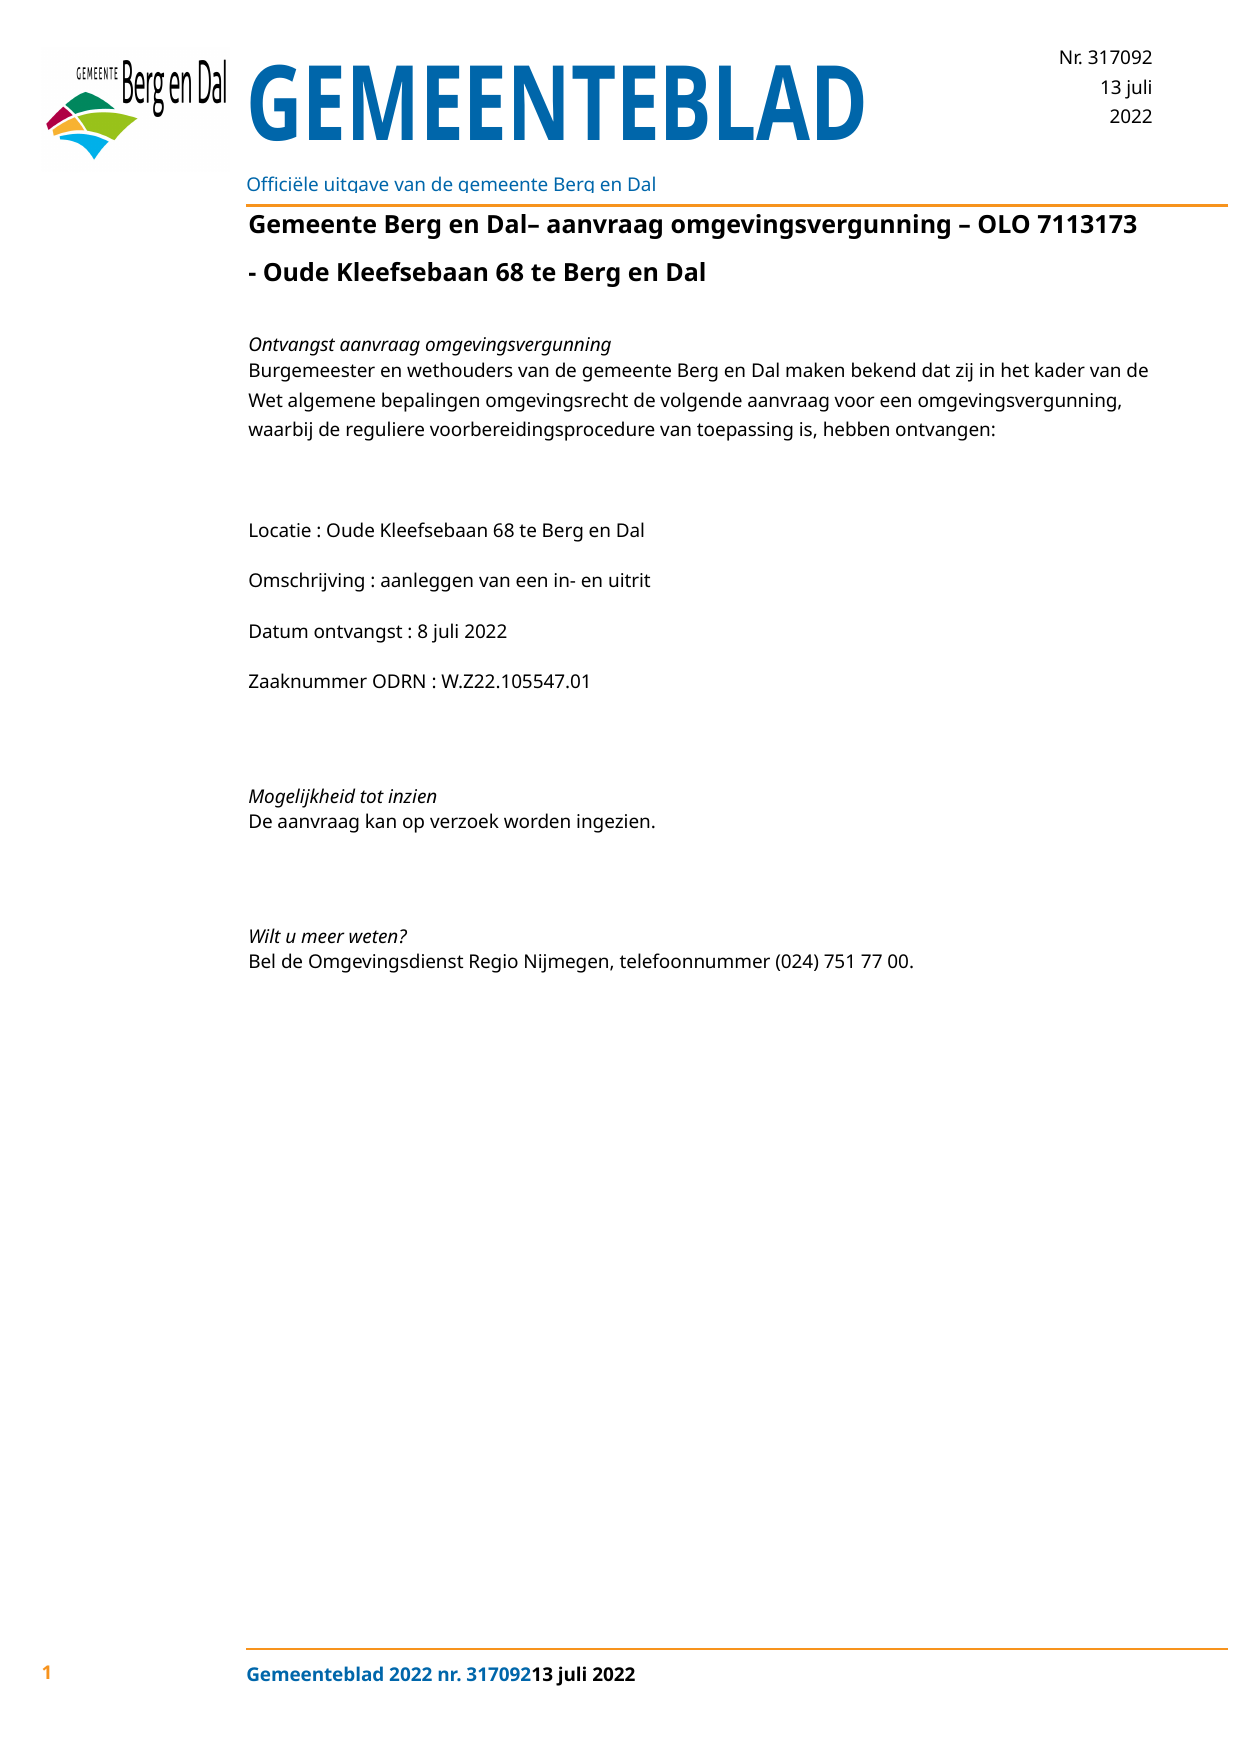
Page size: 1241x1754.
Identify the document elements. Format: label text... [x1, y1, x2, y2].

text Gemeente Berg en Dal– aanvraag omgevingsvergunning – OLO 7113173 - Oude Kleefsebaan 68 te Berg en Dal [248, 207, 1152, 288]
text Ontvangst aanvraag omgevingsvergunning [248, 331, 1152, 357]
text Locatie : Oude Kleefsebaan 68 te Berg en Dal [248, 517, 1152, 543]
text Wilt u meer weten? [248, 923, 1152, 949]
text De aanvraag kan op verzoek worden ingezien. [248, 808, 1152, 834]
text Burgemeester en wethouders van de gemeente Berg en Dal maken bekend dat zij in het kader van de Wet algemene bepalingen omgevingsrecht de volgende aanvraag voor een omgevingsvergunning, waarbij de reguliere voorbereidingsprocedure van toepassing is, hebben ontvangen: [248, 357, 1152, 442]
text Zaaknummer ODRN : W.Z22.105547.01 [248, 668, 1152, 694]
text Omschrijving : aanleggen van een in- en uitrit [248, 568, 1152, 593]
text Datum ontvangst : 8 juli 2022 [248, 618, 1152, 644]
text Mogelijkheid tot inzien [248, 783, 1152, 808]
text Bel de Omgevingsdienst Regio Nijmegen, telefoonnummer (024) 751 77 00. [248, 949, 1152, 974]
picture [41, 47, 231, 172]
